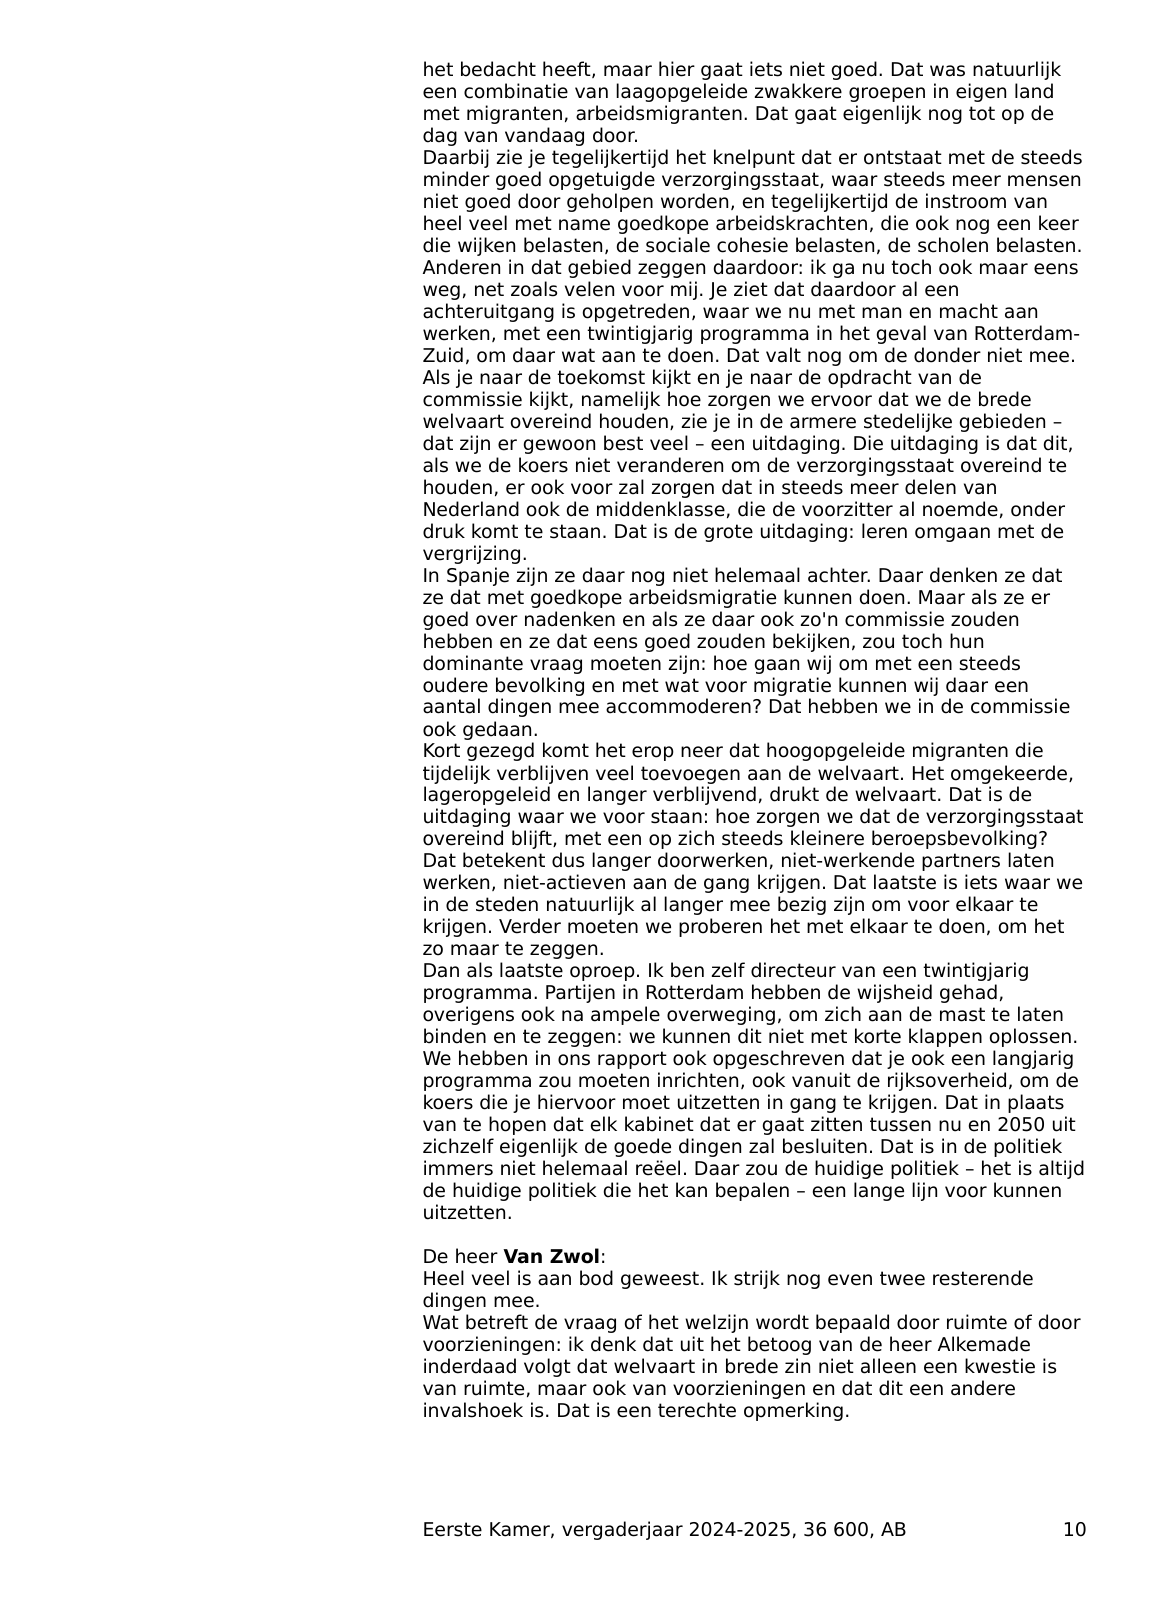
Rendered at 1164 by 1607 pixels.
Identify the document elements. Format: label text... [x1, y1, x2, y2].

text In Spanje zijn ze daar nog niet helemaal achter. Daar denken ze dat ze dat met goedkope arbeidsmigratie kunnen doen. Maar als ze er goed over nadenken en als ze daar ook zo'n commissie zouden hebben en ze dat eens goed zouden bekijken, zou toch hun dominante vraag moeten zijn: hoe gaan wij om met een steeds oudere bevolking en met wat voor migratie kunnen wij daar een aantal dingen mee accommoderen? Dat hebben we in de commissie ook gedaan. [422, 564, 1087, 740]
text Wat betreft de vraag of het welzijn wordt bepaald door ruimte of door voorzieningen: ik denk dat uit het betoog van de heer Alkemade inderdaad volgt dat welvaart in brede zin niet alleen een kwestie is van ruimte, maar ook van voorzieningen en dat dit een andere invalshoek is. Dat is een terechte opmerking. [422, 1312, 1087, 1422]
text Daarbij zie je tegelijkertijd het knelpunt dat er ontstaat met de steeds minder goed opgetuigde verzorgingsstaat, waar steeds meer mensen niet goed door geholpen worden, en tegelijkertijd de instroom van heel veel met name goedkope arbeidskrachten, die ook nog een keer die wijken belasten, de sociale cohesie belasten, de scholen belasten. Anderen in dat gebied zeggen daardoor: ik ga nu toch ook maar eens weg, net zoals velen voor mij. Je ziet dat daardoor al een achteruitgang is opgetreden, waar we nu met man en macht aan werken, met een twintigjarig programma in het geval van Rotterdam-Zuid, om daar wat aan te doen. Dat valt nog om de donder niet mee. [422, 147, 1087, 367]
text Dan als laatste oproep. Ik ben zelf directeur van een twintigjarig programma. Partijen in Rotterdam hebben de wijsheid gehad, overigens ook na ampele overweging, om zich aan de mast te laten binden en te zeggen: we kunnen dit niet met korte klappen oplossen. We hebben in ons rapport ook opgeschreven dat je ook een langjarig programma zou moeten inrichten, ook vanuit de rijksoverheid, om de koers die je hiervoor moet uitzetten in gang te krijgen. Dat in plaats van te hopen dat elk kabinet dat er gaat zitten tussen nu en 2050 uit zichzelf eigenlijk de goede dingen zal besluiten. Dat is in de politiek immers niet helemaal reëel. Daar zou de huidige politiek – het is altijd de huidige politiek die het kan bepalen – een lange lijn voor kunnen uitzetten. [422, 960, 1087, 1224]
text Kort gezegd komt het erop neer dat hoogopgeleide migranten die tijdelijk verblijven veel toevoegen aan de welvaart. Het omgekeerde, lageropgeleid en langer verblijvend, drukt de welvaart. Dat is de uitdaging waar we voor staan: hoe zorgen we dat de verzorgingsstaat overeind blijft, met een op zich steeds kleinere beroepsbevolking? Dat betekent dus langer doorwerken, niet-werkende partners laten werken, niet-actieven aan de gang krijgen. Dat laatste is iets waar we in de steden natuurlijk al langer mee bezig zijn om voor elkaar te krijgen. Verder moeten we proberen het met elkaar te doen, om het zo maar te zeggen. [422, 740, 1087, 960]
text Heel veel is aan bod geweest. Ik strijk nog even twee resterende dingen mee. [422, 1268, 1087, 1312]
text De heer Van Zwol: [422, 1246, 1087, 1268]
text het bedacht heeft, maar hier gaat iets niet goed. Dat was natuurlijk een combinatie van laagopgeleide zwakkere groepen in eigen land met migranten, arbeidsmigranten. Dat gaat eigenlijk nog tot op de dag van vandaag door. [422, 59, 1087, 147]
text Als je naar de toekomst kijkt en je naar de opdracht van de commissie kijkt, namelijk hoe zorgen we ervoor dat we de brede welvaart overeind houden, zie je in de armere stedelijke gebieden – dat zijn er gewoon best veel – een uitdaging. Die uitdaging is dat dit, als we de koers niet veranderen om de verzorgingsstaat overeind te houden, er ook voor zal zorgen dat in steeds meer delen van Nederland ook de middenklasse, die de voorzitter al noemde, onder druk komt te staan. Dat is de grote uitdaging: leren omgaan met de vergrijzing. [422, 367, 1087, 564]
